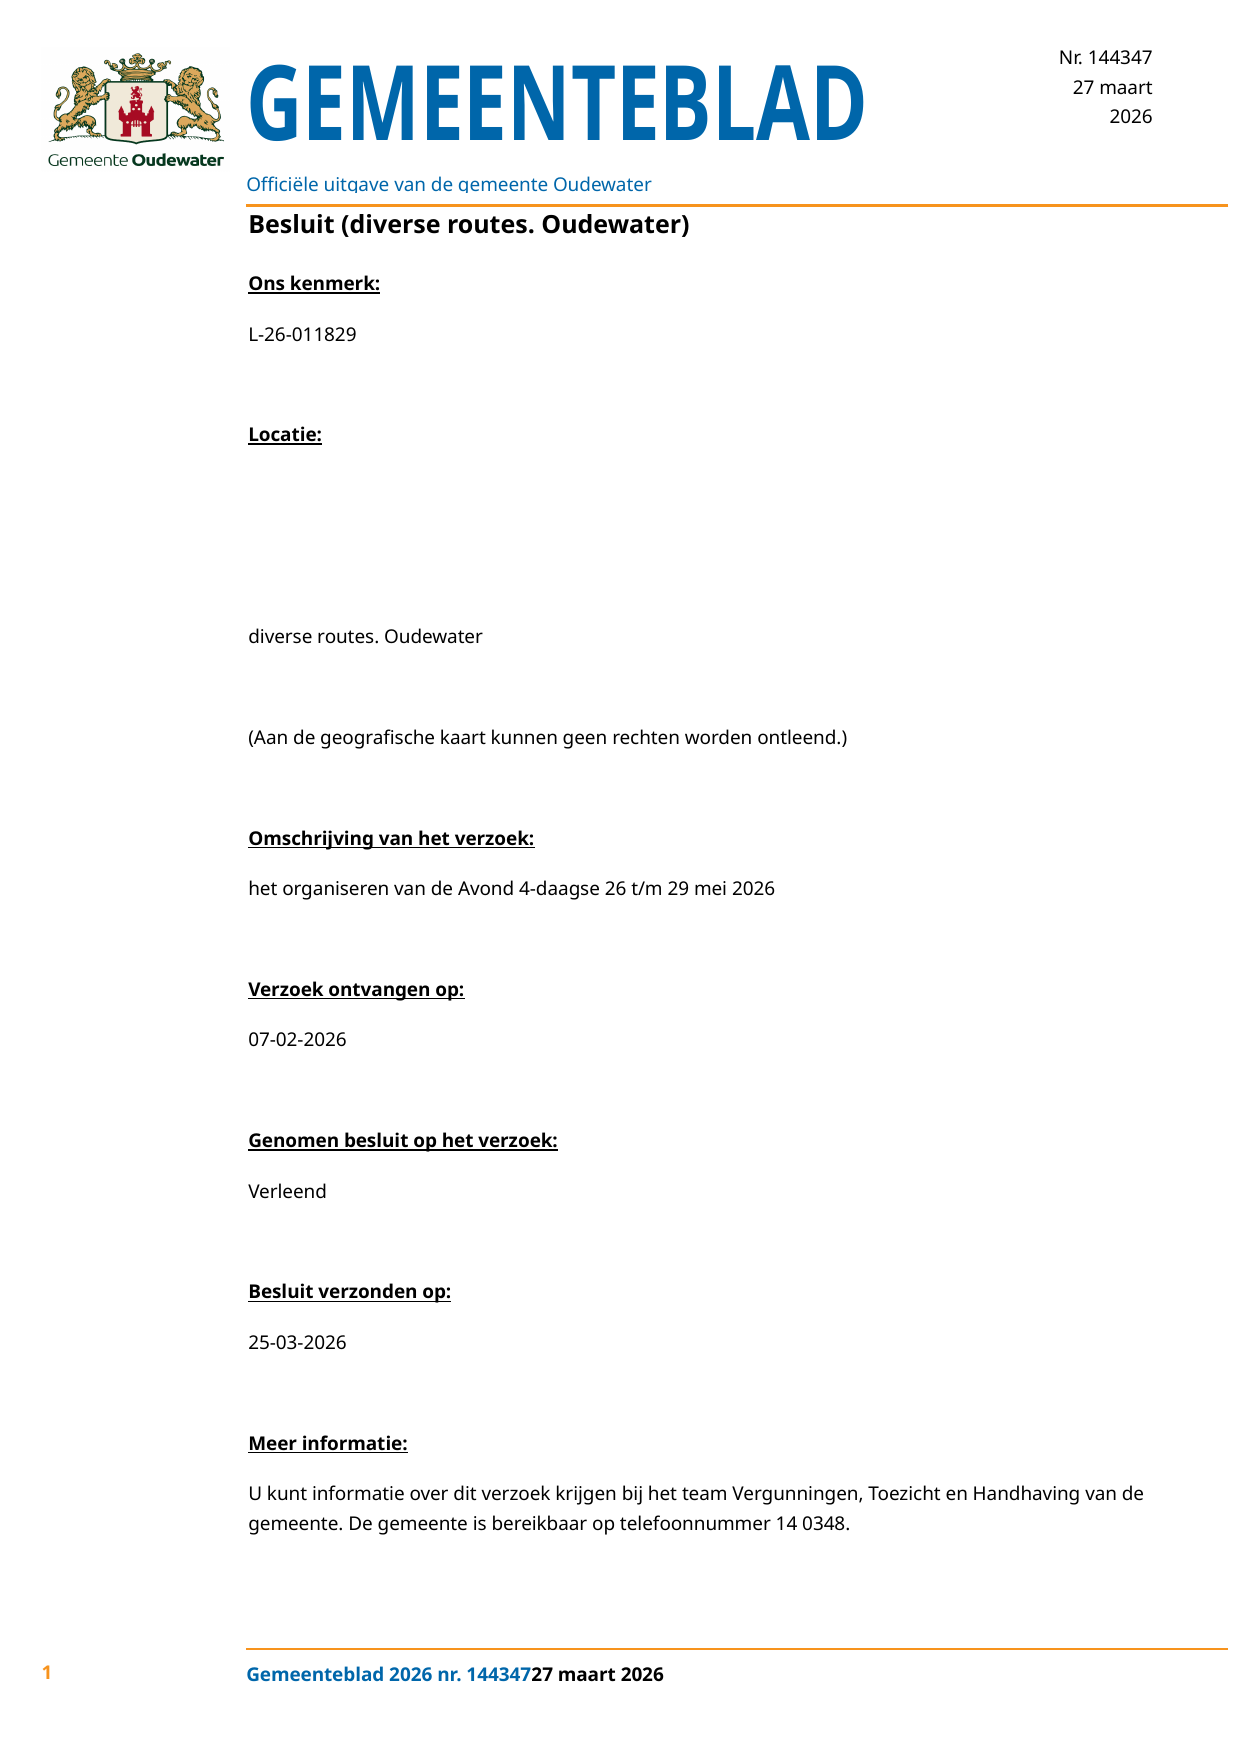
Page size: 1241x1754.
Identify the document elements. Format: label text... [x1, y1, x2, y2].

text Ons kenmerk: [248, 270, 1152, 296]
text Omschrijving van het verzoek: [248, 825, 1152, 851]
text Meer informatie: [248, 1430, 1152, 1456]
text 25-03-2026 [248, 1329, 1152, 1355]
text het organiseren van de Avond 4-daagse 26 t/m 29 mei 2026 [248, 875, 1152, 901]
text Genomen besluit op het verzoek: [248, 1127, 1152, 1153]
text U kunt informatie over dit verzoek krijgen bij het team Vergunningen, Toezicht en Handhaving van de gemeente. De gemeente is bereikbaar op telefoonnummer 14 0348. [248, 1480, 1152, 1536]
picture [41, 47, 231, 172]
text Locatie: [248, 422, 1152, 447]
text Verleend [248, 1178, 1152, 1203]
text 07-02-2026 [248, 1027, 1152, 1052]
text Verzoek ontvangen op: [248, 976, 1152, 1002]
text Besluit verzonden op: [248, 1279, 1152, 1304]
text diverse routes. Oudewater [248, 623, 1152, 649]
text L-26-011829 [248, 321, 1152, 346]
text Besluit (diverse routes. Oudewater) [248, 207, 1152, 241]
text (Aan de geografische kaart kunnen geen rechten worden ontleend.) [248, 724, 1152, 750]
